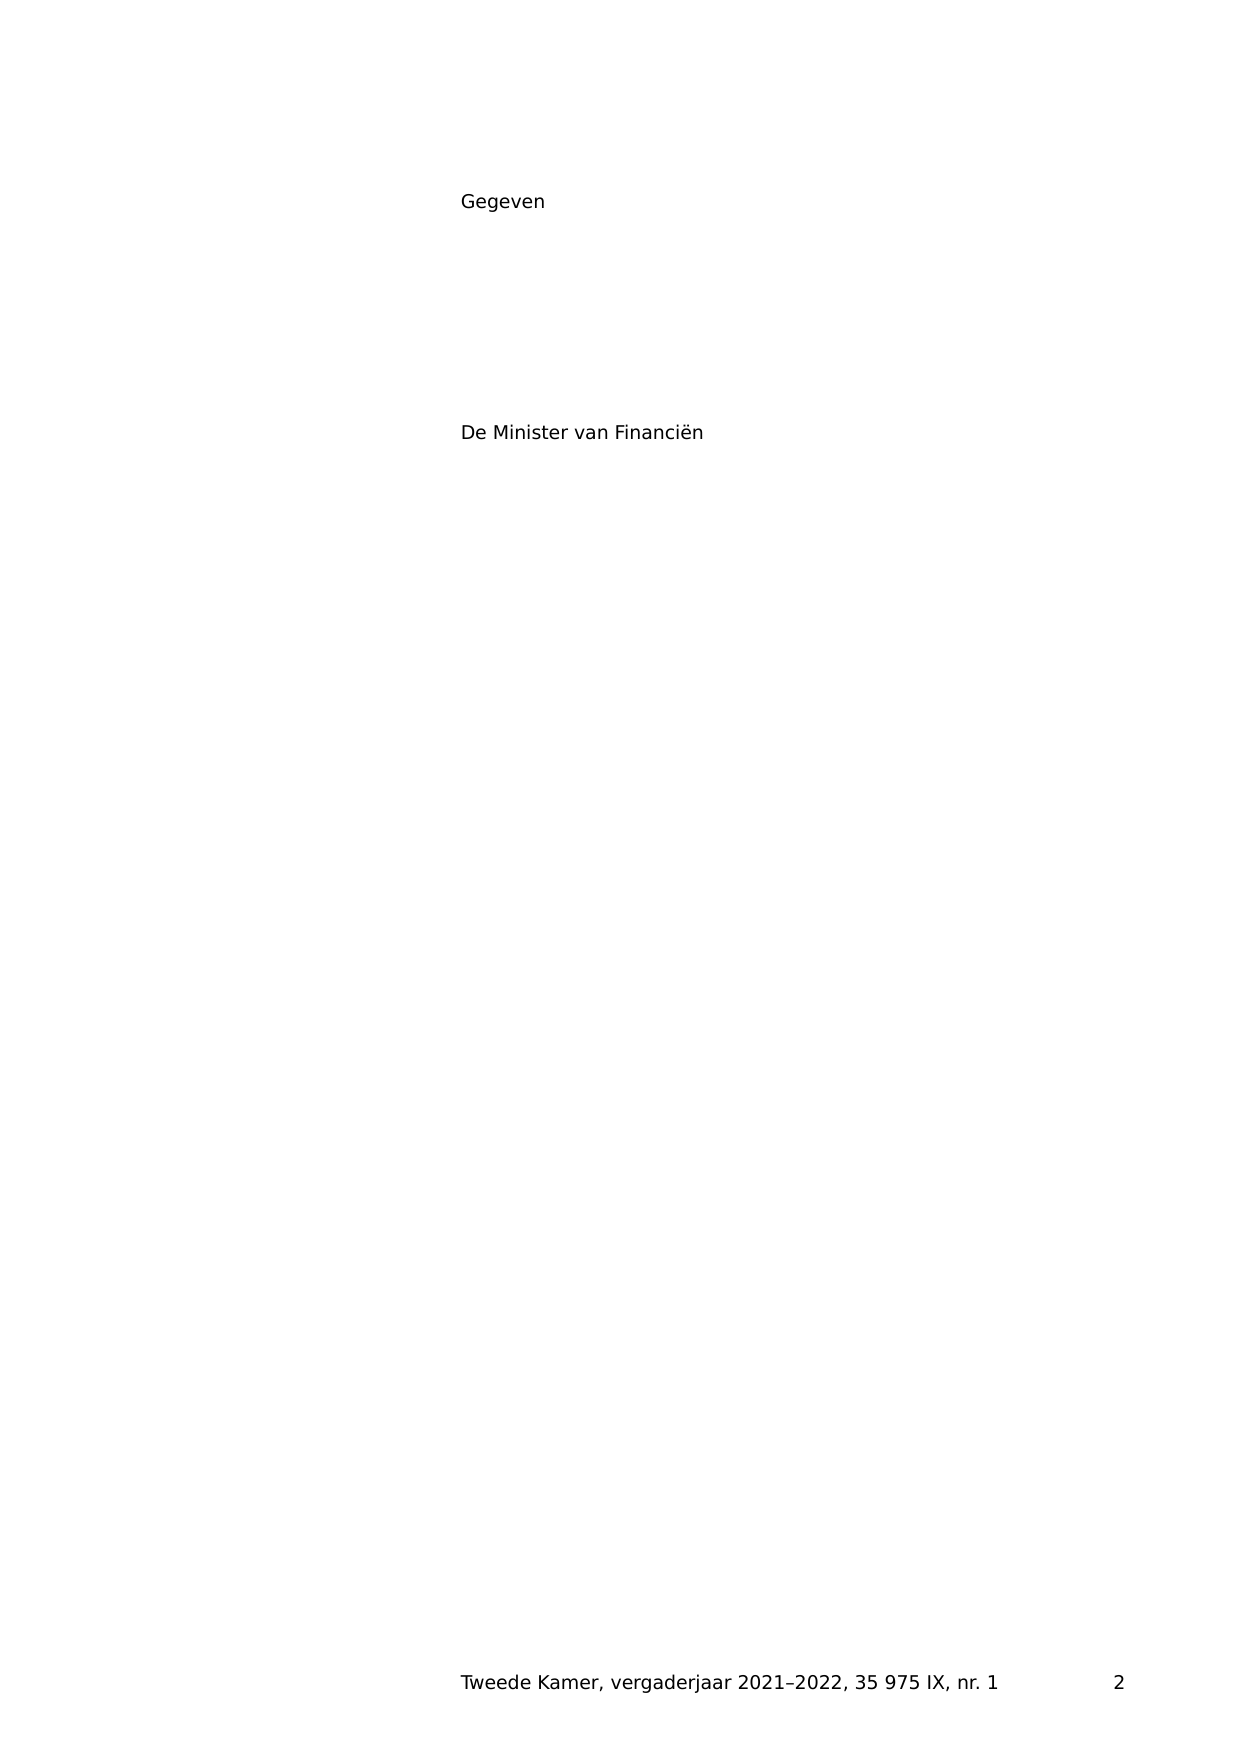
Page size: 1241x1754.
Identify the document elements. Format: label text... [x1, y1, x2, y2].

text Gegeven [461, 191, 1125, 213]
text De Minister van Financiën [461, 422, 1125, 444]
